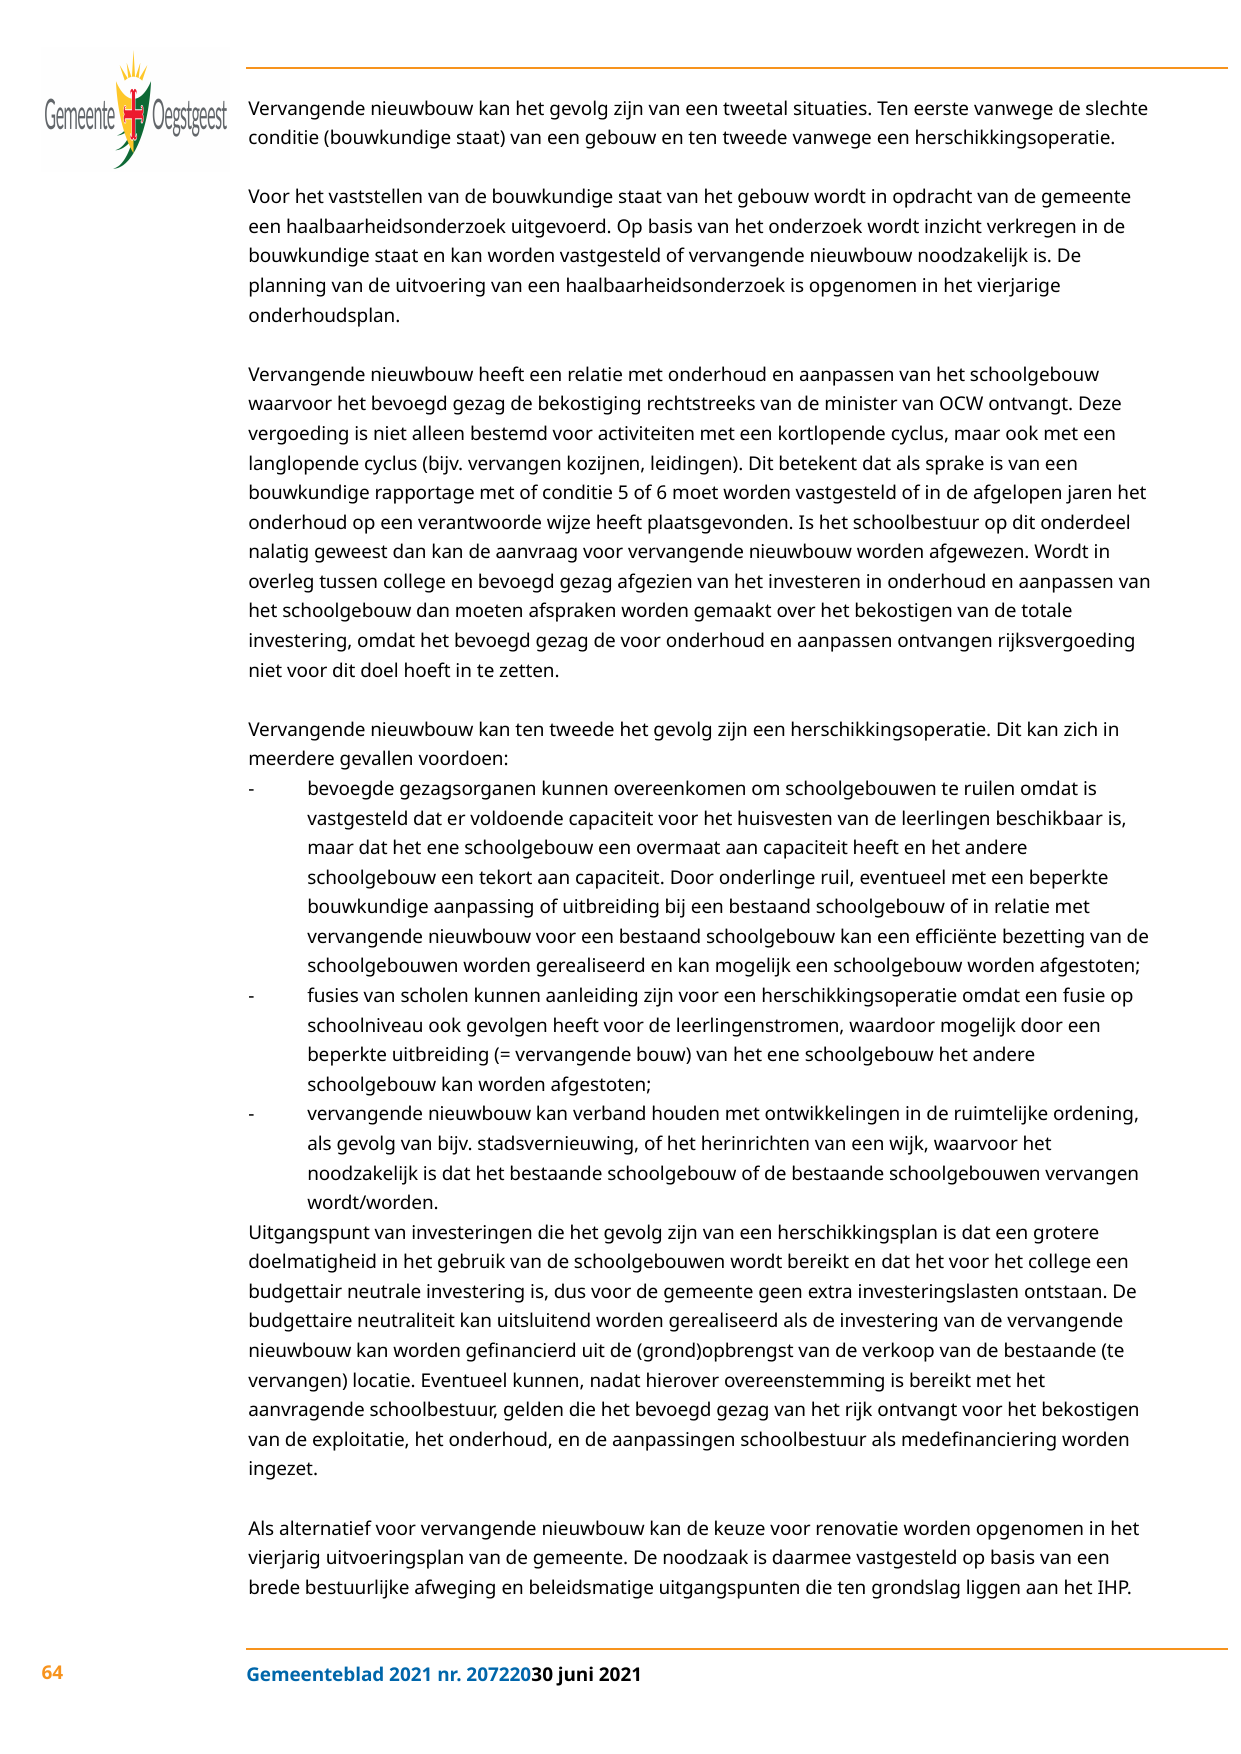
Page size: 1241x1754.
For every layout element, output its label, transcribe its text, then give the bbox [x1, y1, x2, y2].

list fusies van scholen kunnen aanleiding zijn voor een herschikkingsoperatie omdat een fusie op schoolniveau ook gevolgen heeft voor de leerlingenstromen, waardoor mogelijk door een beperkte uitbreiding (= vervangende bouw) van het ene schoolgebouw het andere schoolgebouw kan worden afgestoten; [248, 982, 1152, 1097]
text Uitgangspunt van investeringen die het gevolg zijn van een herschikkingsplan is dat een grotere doelmatigheid in het gebruik van de schoolgebouwen wordt bereikt en dat het voor het college een budgettair neutrale investering is, dus voor de gemeente geen extra investeringslasten ontstaan. De budgettaire neutraliteit kan uitsluitend worden gerealiseerd als de investering van de vervangende nieuwbouw kan worden gefinancierd uit de (grond)opbrengst van de verkoop van de bestaande (te vervangen) locatie. Eventueel kunnen, nadat hierover overeenstemming is bereikt met het aanvragende schoolbestuur, gelden die het bevoegd gezag van het rijk ontvangt voor het bekostigen van de exploitatie, het onderhoud, en de aanpassingen schoolbestuur als medefinanciering worden ingezet. [248, 1219, 1152, 1481]
list vervangende nieuwbouw kan verband houden met ontwikkelingen in de ruimtelijke ordening, als gevolg van bijv. stadsvernieuwing, of het herinrichten van een wijk, waarvoor het noodzakelijk is dat het bestaande schoolgebouw of de bestaande schoolgebouwen vervangen wordt/worden. [248, 1101, 1152, 1215]
text Vervangende nieuwbouw heeft een relatie met onderhoud en aanpassen van het schoolgebouw waarvoor het bevoegd gezag de bekostiging rechtstreeks van de minister van OCW ontvangt. Deze vergoeding is niet alleen bestemd voor activiteiten met een kortlopende cyclus, maar ook met een langlopende cyclus (bijv. vervangen kozijnen, leidingen). Dit betekent dat als sprake is van een bouwkundige rapportage met of conditie 5 of 6 moet worden vastgesteld of in de afgelopen jaren het onderhoud op een verantwoorde wijze heeft plaatsgevonden. Is het schoolbestuur op dit onderdeel nalatig geweest dan kan de aanvraag voor vervangende nieuwbouw worden afgewezen. Wordt in overleg tussen college en bevoegd gezag afgezien van het investeren in onderhoud en aanpassen van het schoolgebouw dan moeten afspraken worden gemaakt over het bekostigen van de totale investering, omdat het bevoegd gezag de voor onderhoud en aanpassen ontvangen rijksvergoeding niet voor dit doel hoeft in te zetten. [248, 361, 1152, 683]
list bevoegde gezagsorganen kunnen overeenkomen om schoolgebouwen te ruilen omdat is vastgesteld dat er voldoende capaciteit voor het huisvesten van de leerlingen beschikbaar is, maar dat het ene schoolgebouw een overmaat aan capaciteit heeft en het andere schoolgebouw een tekort aan capaciteit. Door onderlinge ruil, eventueel met een beperkte bouwkundige aanpassing of uitbreiding bij een bestaand schoolgebouw of in relatie met vervangende nieuwbouw voor een bestaand schoolgebouw kan een efficiënte bezetting van de schoolgebouwen worden gerealiseerd en kan mogelijk een schoolgebouw worden afgestoten; [248, 775, 1152, 978]
text Als alternatief voor vervangende nieuwbouw kan de keuze voor renovatie worden opgenomen in het vierjarig uitvoeringsplan van de gemeente. De noodzaak is daarmee vastgesteld op basis van een brede bestuurlijke afweging en beleidsmatige uitgangspunten die ten grondslag liggen aan het IHP. [248, 1515, 1152, 1600]
picture [41, 47, 231, 172]
text Voor het vaststellen van de bouwkundige staat van het gebouw wordt in opdracht van de gemeente een haalbaarheidsonderzoek uitgevoerd. Op basis van het onderzoek wordt inzicht verkregen in de bouwkundige staat en kan worden vastgesteld of vervangende nieuwbouw noodzakelijk is. De planning van de uitvoering van een haalbaarheidsonderzoek is opgenomen in het vierjarige onderhoudsplan. [248, 183, 1152, 328]
text Vervangende nieuwbouw kan het gevolg zijn van een tweetal situaties. Ten eerste vanwege de slechte conditie (bouwkundige staat) van een gebouw en ten tweede vanwege een herschikkingsoperatie. [248, 95, 1152, 150]
text Vervangende nieuwbouw kan ten tweede het gevolg zijn een herschikkingsoperatie. Dit kan zich in meerdere gevallen voordoen: [248, 716, 1152, 771]
